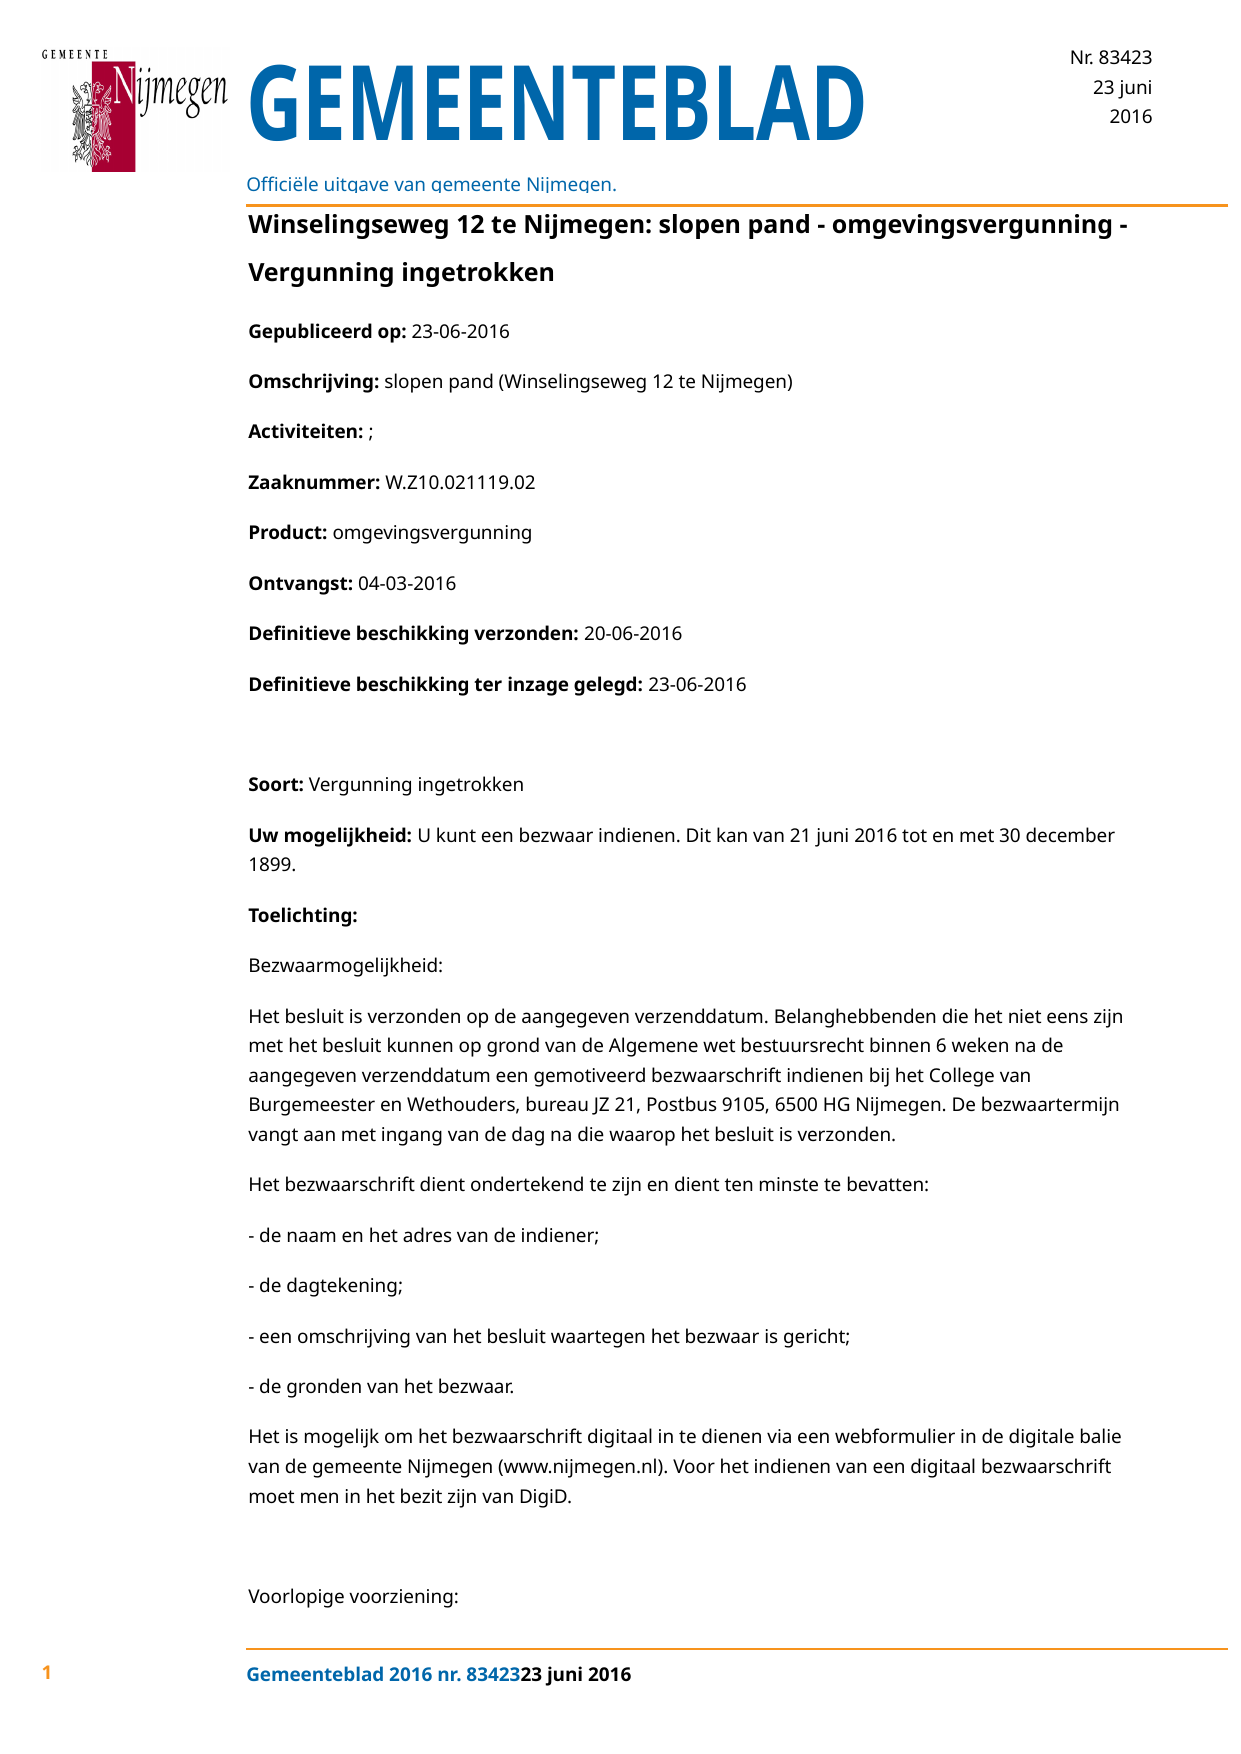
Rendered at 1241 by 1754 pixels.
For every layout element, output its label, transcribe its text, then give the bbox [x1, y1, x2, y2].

text Soort: Vergunning ingetrokken [248, 772, 1152, 797]
text Voorlopige voorziening: [248, 1584, 1152, 1609]
text Winselingseweg 12 te Nijmegen: slopen pand - omgevingsvergunning - Vergunning ingetrokken [248, 207, 1152, 288]
text Zaaknummer: W.Z10.021119.02 [248, 469, 1152, 495]
text Het is mogelijk om het bezwaarschrift digitaal in te dienen via een webformulier in de digitale balie van de gemeente Nijmegen (www.nijmegen.nl). Voor het indienen van een digitaal bezwaarschrift moet men in het bezit zijn van DigiD. [248, 1424, 1152, 1509]
text Definitieve beschikking ter inzage gelegd: 23-06-2016 [248, 671, 1152, 697]
text Gepubliceerd op: 23-06-2016 [248, 318, 1152, 344]
text Uw mogelijkheid: U kunt een bezwaar indienen. Dit kan van 21 juni 2016 tot en met 30 december 1899. [248, 822, 1152, 877]
text Bezwaarmogelijkheid: [248, 952, 1152, 978]
text Product: omgevingsvergunning [248, 519, 1152, 545]
text Definitieve beschikking verzonden: 20-06-2016 [248, 620, 1152, 646]
text Activiteiten: ; [248, 419, 1152, 444]
text - een omschrijving van het besluit waartegen het bezwaar is gericht; [248, 1323, 1152, 1349]
text - de naam en het adres van de indiener; [248, 1222, 1152, 1248]
text - de dagtekening; [248, 1272, 1152, 1298]
text Omschrijving: slopen pand (Winselingseweg 12 te Nijmegen) [248, 368, 1152, 394]
text Ontvangst: 04-03-2016 [248, 570, 1152, 596]
text - de gronden van het bezwaar. [248, 1373, 1152, 1399]
text Toelichting: [248, 902, 1152, 928]
picture [41, 47, 231, 172]
text Het bezwaarschrift dient ondertekend te zijn en dient ten minste te bevatten: [248, 1172, 1152, 1197]
text Het besluit is verzonden op de aangegeven verzenddatum. Belanghebbenden die het niet eens zijn met het besluit kunnen op grond van de Algemene wet bestuursrecht binnen 6 weken na de aangegeven verzenddatum een gemotiveerd bezwaarschrift indienen bij het College van Burgemeester en Wethouders, bureau JZ 21, Postbus 9105, 6500 HG Nijmegen. De bezwaartermijn vangt aan met ingang van de dag na die waarop het besluit is verzonden. [248, 1003, 1152, 1147]
